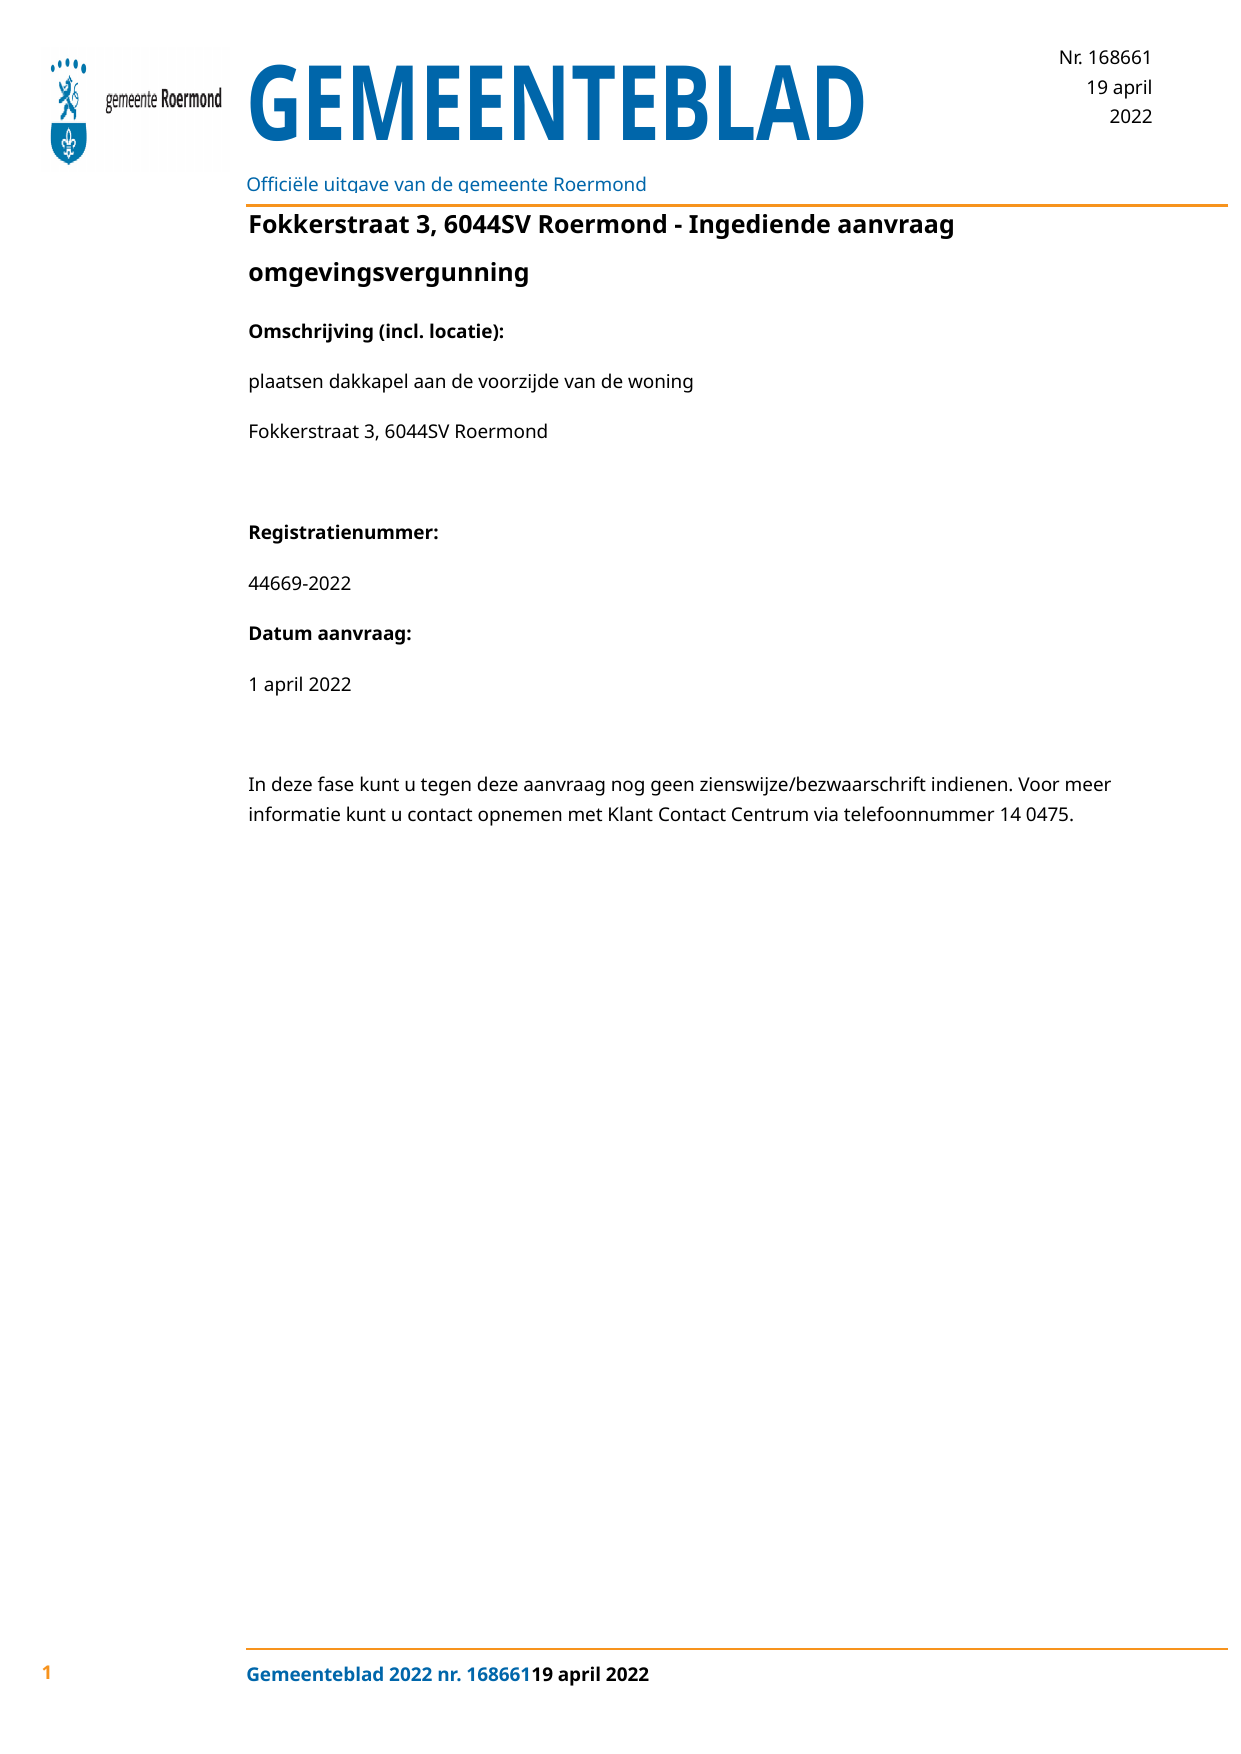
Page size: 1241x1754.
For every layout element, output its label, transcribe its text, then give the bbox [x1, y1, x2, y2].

text Registratienummer: [248, 519, 1152, 545]
text 44669-2022 [248, 570, 1152, 596]
text Datum aanvraag: [248, 620, 1152, 646]
picture [41, 47, 231, 172]
text 1 april 2022 [248, 671, 1152, 697]
text In deze fase kunt u tegen deze aanvraag nog geen zienswijze/bezwaarschrift indienen. Voor meer informatie kunt u contact opnemen met Klant Contact Centrum via telefoonnummer 14 0475. [248, 772, 1152, 827]
text Fokkerstraat 3, 6044SV Roermond [248, 419, 1152, 444]
text plaatsen dakkapel aan de voorzijde van de woning [248, 368, 1152, 394]
text Omschrijving (incl. locatie): [248, 318, 1152, 344]
text Fokkerstraat 3, 6044SV Roermond - Ingediende aanvraag omgevingsvergunning [248, 207, 1152, 288]
